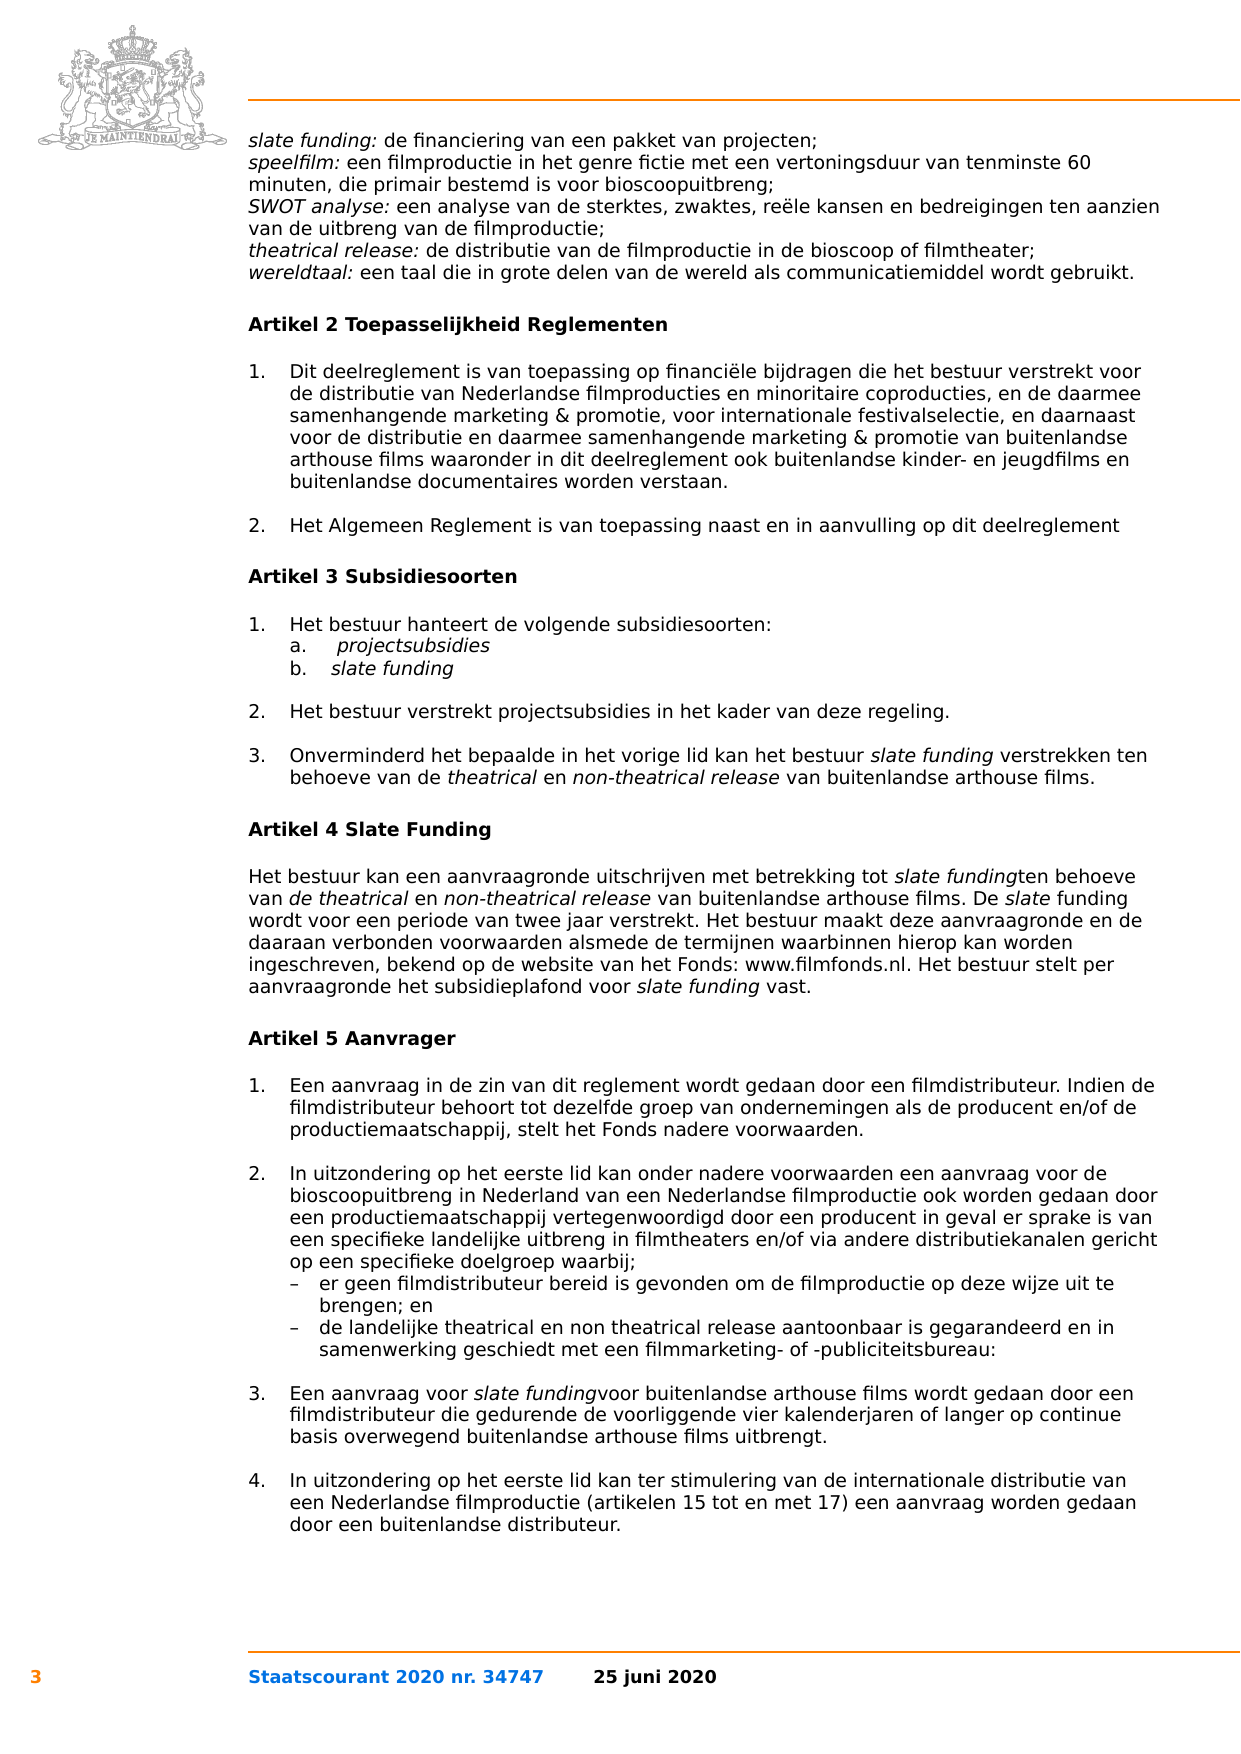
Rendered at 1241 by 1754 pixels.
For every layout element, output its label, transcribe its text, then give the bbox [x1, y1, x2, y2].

subtitle Artikel 4 Slate Funding [248, 819, 1163, 841]
text 3. Onverminderd het bepaalde in het vorige lid kan het bestuur slate funding verstrekken ten behoeve van de theatrical en non-theatrical release van buitenlandse arthouse films. [248, 745, 1163, 789]
text slate funding: de financiering van een pakket van projecten; [248, 130, 1163, 152]
text a. projectsubsidies [289, 635, 1163, 657]
text – de landelijke theatrical en non theatrical release aantoonbaar is gegarandeerd en in samenwerking geschiedt met een filmmarketing- of -publiciteitsbureau: [289, 1317, 1163, 1361]
subtitle Artikel 5 Aanvrager [248, 1028, 1163, 1050]
text SWOT analyse: een analyse van de sterktes, zwaktes, reële kansen en bedreigingen ten aanzien van de uitbreng van de filmproductie; [248, 196, 1163, 240]
text 2. Het bestuur verstrekt projectsubsidies in het kader van deze regeling. [248, 701, 1163, 723]
text 1. Een aanvraag in de zin van dit reglement wordt gedaan door een filmdistributeur. Indien de filmdistributeur behoort tot dezelfde groep van ondernemingen als de producent en/of de productiemaatschappij, stelt het Fonds nadere voorwaarden. [248, 1075, 1163, 1141]
subtitle Artikel 3 Subsidiesoorten [248, 566, 1163, 588]
text speelfilm: een filmproductie in het genre fictie met een vertoningsduur van tenminste 60 minuten, die primair bestemd is voor bioscoopuitbreng; [248, 152, 1163, 196]
text 3. Een aanvraag voor slate fundingvoor buitenlandse arthouse films wordt gedaan door een filmdistributeur die gedurende de voorliggende vier kalenderjaren of langer op continue basis overwegend buitenlandse arthouse films uitbrengt. [248, 1382, 1163, 1448]
text 2. Het Algemeen Reglement is van toepassing naast en in aanvulling op dit deelreglement [248, 514, 1163, 536]
text 4. In uitzondering op het eerste lid kan ter stimulering van de internationale distributie van een Nederlandse filmproductie (artikelen 15 tot en met 17) een aanvraag worden gedaan door een buitenlandse distributeur. [248, 1470, 1163, 1536]
subtitle Artikel 2 Toepasselijkheid Reglementen [248, 314, 1163, 336]
text 1. Het bestuur hanteert de volgende subsidiesoorten: [248, 613, 1163, 635]
text theatrical release: de distributie van de filmproductie in de bioscoop of filmtheater; [248, 240, 1163, 262]
text 1. Dit deelreglement is van toepassing op financiële bijdragen die het bestuur verstrekt voor de distributie van Nederlandse filmproducties en minoritaire coproducties, en de daarmee samenhangende marketing & promotie, voor internationale festivalselectie, en daarnaast voor de distributie en daarmee samenhangende marketing & promotie van buitenlandse arthouse films waaronder in dit deelreglement ook buitenlandse kinder- en jeugdfilms en buitenlandse documentaires worden verstaan. [248, 361, 1163, 493]
text Het bestuur kan een aanvraagronde uitschrijven met betrekking tot slate fundingten behoeve van de theatrical en non-theatrical release van buitenlandse arthouse films. De slate funding wordt voor een periode van twee jaar verstrekt. Het bestuur maakt deze aanvraagronde en de daaraan verbonden voorwaarden alsmede de termijnen waarbinnen hierop kan worden ingeschreven, bekend op de website van het Fonds: www.filmfonds.nl. Het bestuur stelt per aanvraagronde het subsidieplafond voor slate funding vast. [248, 866, 1163, 998]
text wereldtaal: een taal die in grote delen van de wereld als communicatiemiddel wordt gebruikt. [248, 262, 1163, 284]
picture [38, 25, 227, 150]
text b. slate funding [289, 657, 1163, 679]
text – er geen filmdistributeur bereid is gevonden om de filmproductie op deze wijze uit te brengen; en [289, 1273, 1163, 1317]
text 2. In uitzondering op het eerste lid kan onder nadere voorwaarden een aanvraag voor de bioscoopuitbreng in Nederland van een Nederlandse filmproductie ook worden gedaan door een productiemaatschappij vertegenwoordigd door een producent in geval er sprake is van een specifieke landelijke uitbreng in filmtheaters en/of via andere distributiekanalen gericht op een specifieke doelgroep waarbij; [248, 1163, 1163, 1273]
